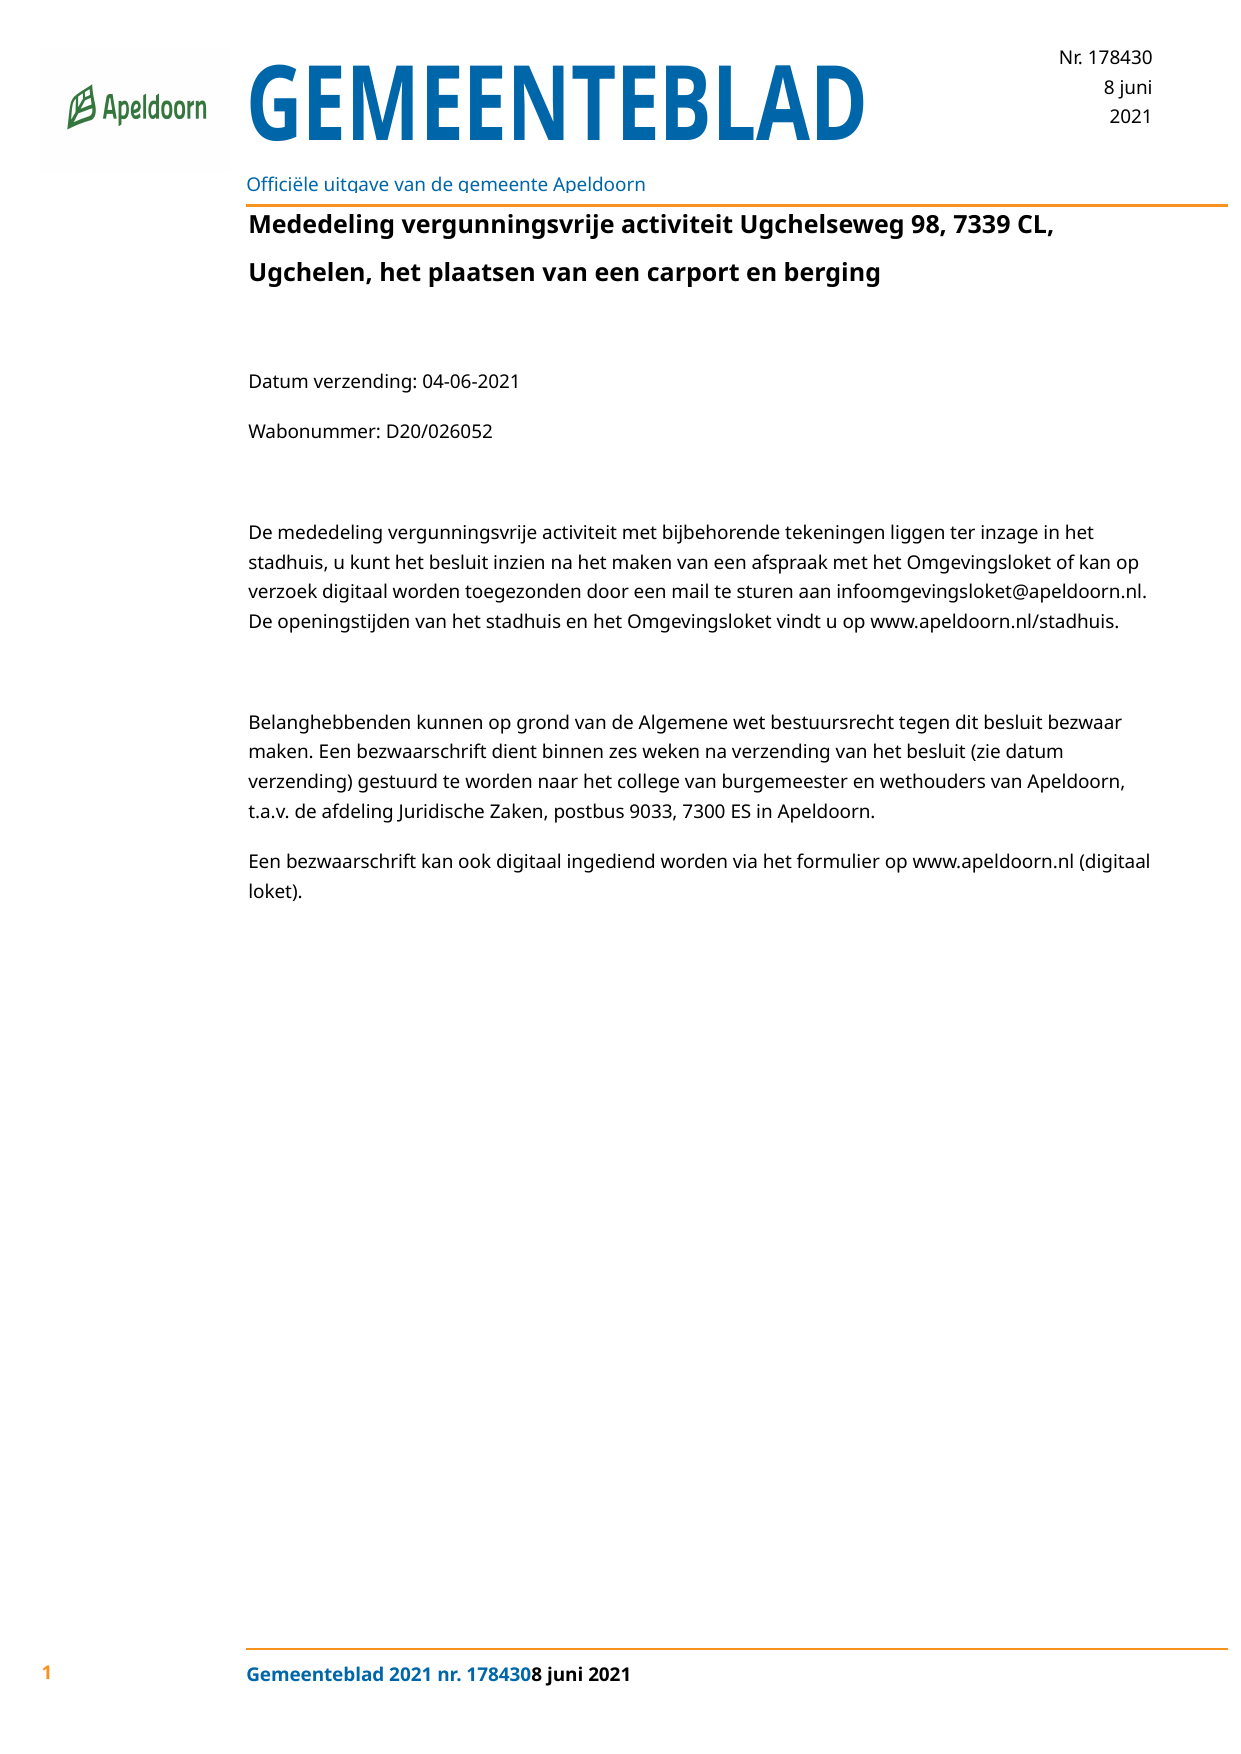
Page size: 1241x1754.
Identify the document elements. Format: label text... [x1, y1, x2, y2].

text Een bezwaarschrift kan ook digitaal ingediend worden via het formulier op www.apeldoorn.nl (digitaal loket). [248, 848, 1152, 904]
text Wabonummer: D20/026052 [248, 419, 1152, 444]
text Belanghebbenden kunnen op grond van de Algemene wet bestuursrecht tegen dit besluit bezwaar maken. Een bezwaarschrift dient binnen zes weken na verzending van het besluit (zie datum verzending) gestuurd te worden naar het college van burgemeester en wethouders van Apeldoorn, t.a.v. de afdeling Juridische Zaken, postbus 9033, 7300 ES in Apeldoorn. [248, 709, 1152, 824]
text De mededeling vergunningsvrije activiteit met bijbehorende tekeningen liggen ter inzage in het stadhuis, u kunt het besluit inzien na het maken van een afspraak met het Omgevingsloket of kan op verzoek digitaal worden toegezonden door een mail te sturen aan infoomgevingsloket@apeldoorn.nl. De openingstijden van het stadhuis en het Omgevingsloket vindt u op www.apeldoorn.nl/stadhuis. [248, 519, 1152, 634]
picture [41, 47, 231, 172]
text Mededeling vergunningsvrije activiteit Ugchelseweg 98, 7339 CL, Ugchelen, het plaatsen van een carport en berging [248, 207, 1152, 288]
text Datum verzending: 04-06-2021 [248, 368, 1152, 394]
